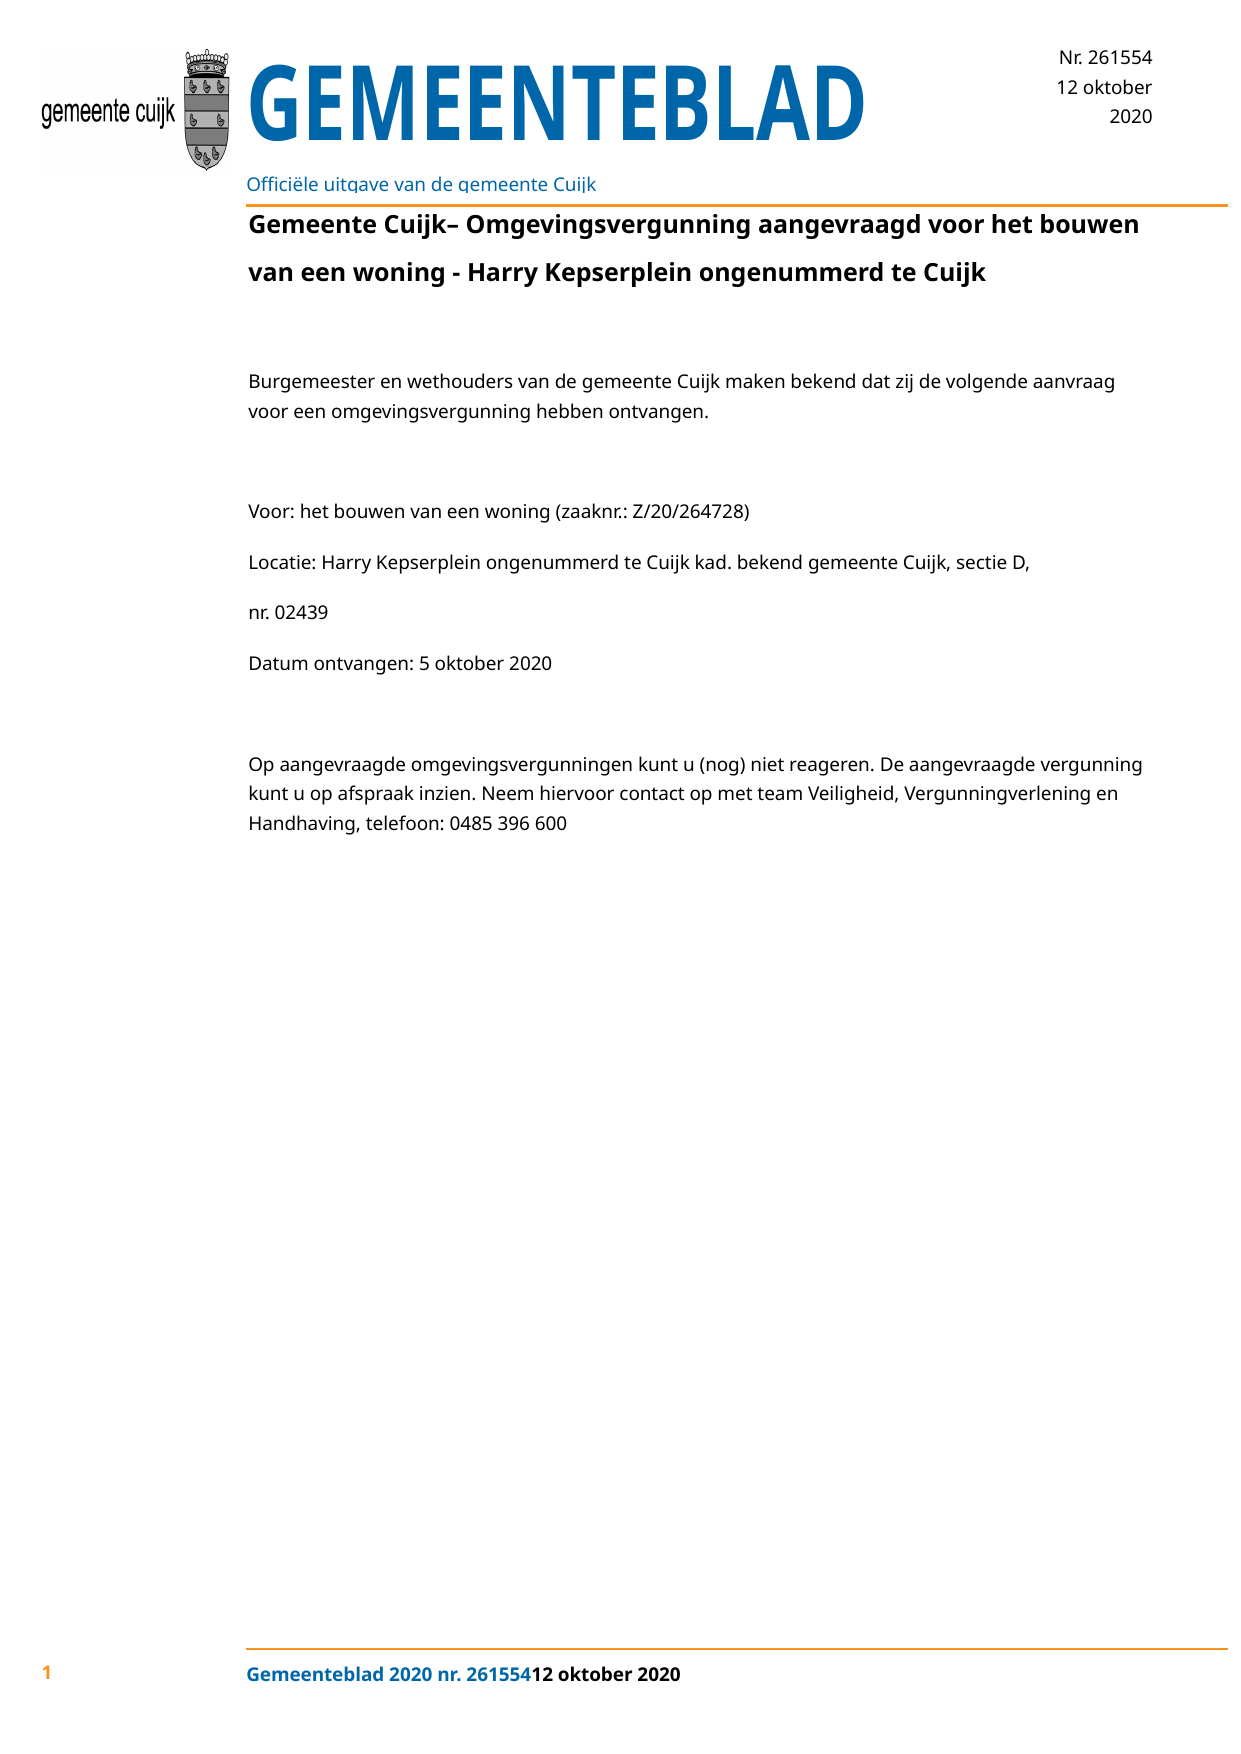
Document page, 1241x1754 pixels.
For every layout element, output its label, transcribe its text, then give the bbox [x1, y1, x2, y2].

text Gemeente Cuijk– Omgevingsvergunning aangevraagd voor het bouwen van een woning - Harry Kepserplein ongenummerd te Cuijk [248, 207, 1152, 288]
text Burgemeester en wethouders van de gemeente Cuijk maken bekend dat zij de volgende aanvraag voor een omgevingsvergunning hebben ontvangen. [248, 368, 1152, 424]
text Op aangevraagde omgevingsvergunningen kunt u (nog) niet reageren. De aangevraagde vergunning kunt u op afspraak inzien. Neem hiervoor contact op met team Veiligheid, Vergunningverlening en Handhaving, telefoon: 0485 396 600 [248, 751, 1152, 836]
text Voor: het bouwen van een woning (zaaknr.: Z/20/264728) [248, 499, 1152, 524]
text Datum ontvangen: 5 oktober 2020 [248, 650, 1152, 676]
text Locatie: Harry Kepserplein ongenummerd te Cuijk kad. bekend gemeente Cuijk, sectie D, [248, 549, 1152, 575]
text nr. 02439 [248, 599, 1152, 625]
picture [41, 47, 231, 172]
